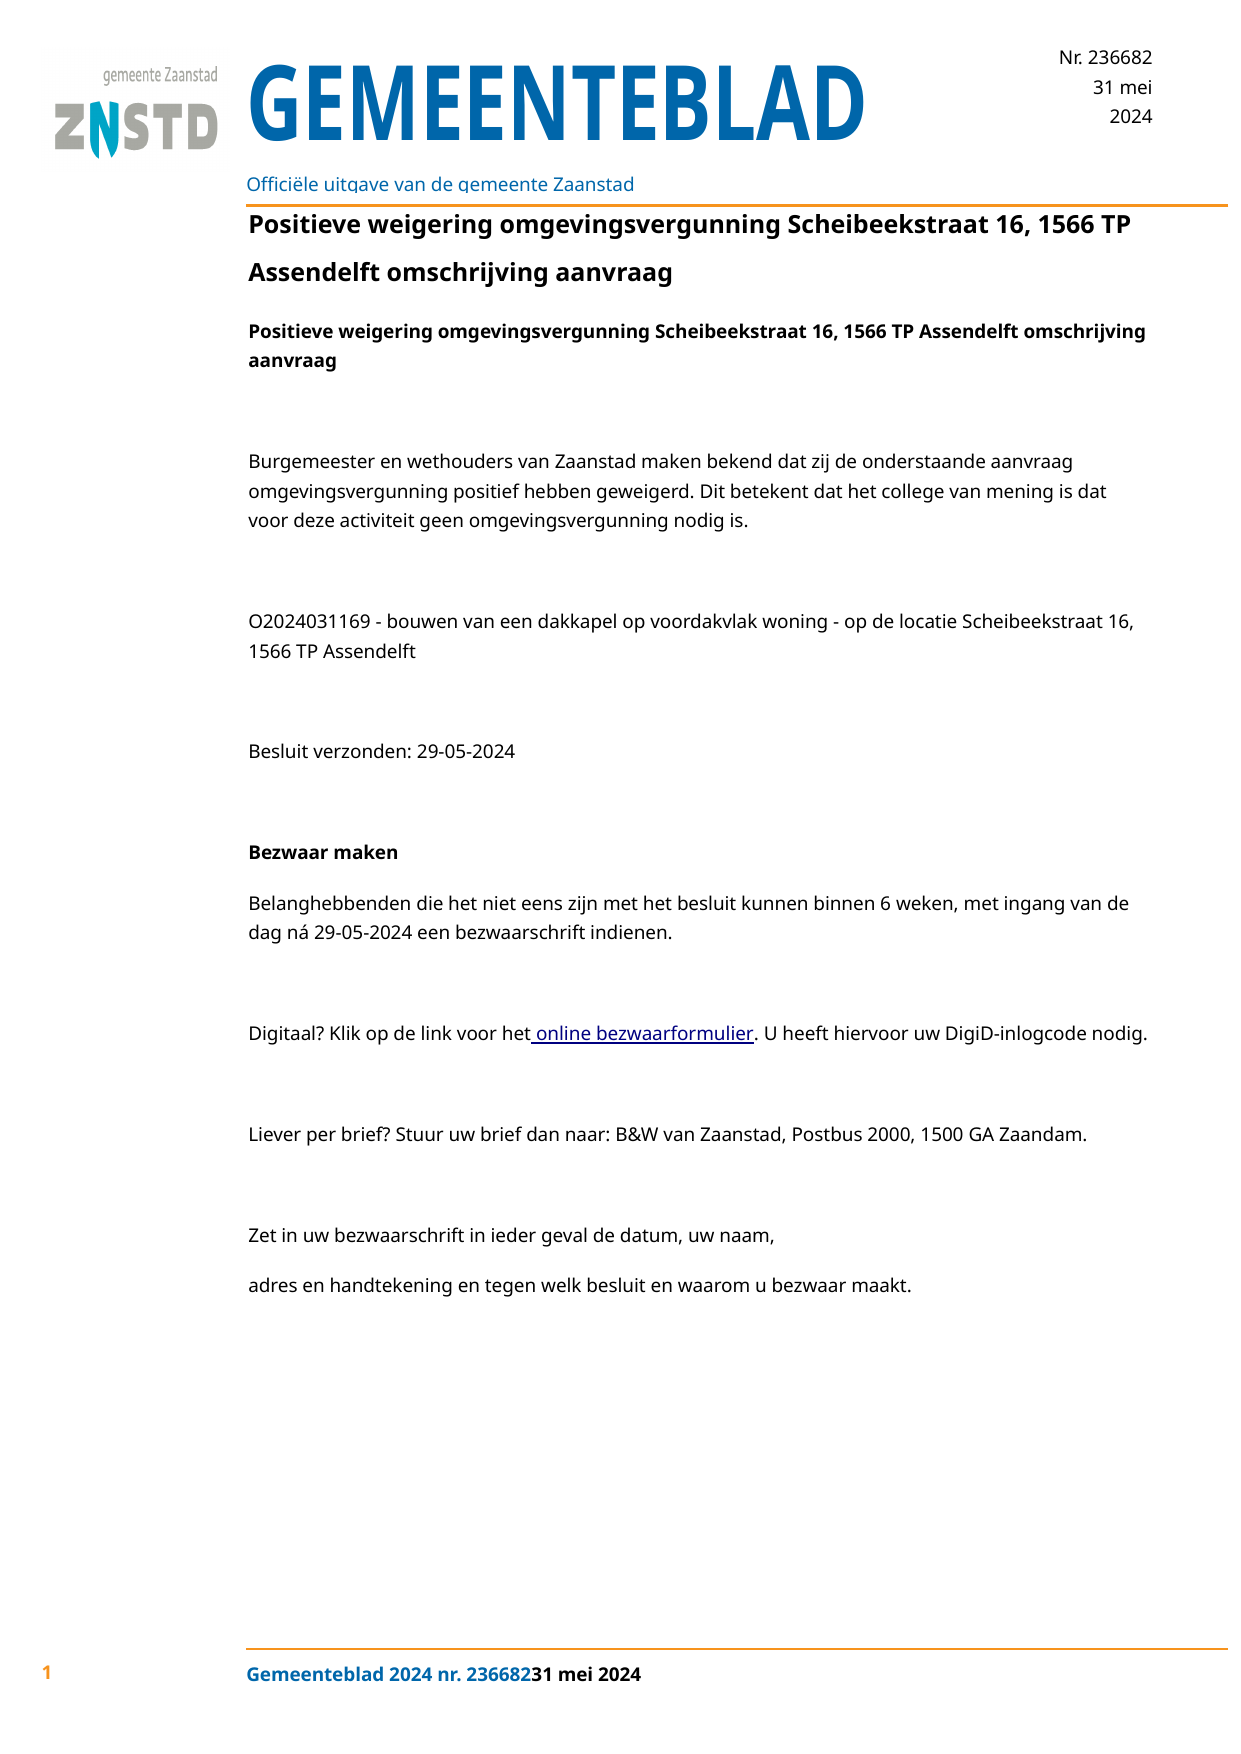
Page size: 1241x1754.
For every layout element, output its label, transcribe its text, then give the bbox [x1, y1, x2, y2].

text Besluit verzonden: 29-05-2024 [248, 739, 1152, 764]
text Positieve weigering omgevingsvergunning Scheibeekstraat 16, 1566 TP Assendelft omschrijving aanvraag [248, 207, 1152, 288]
picture [41, 47, 231, 172]
text Bezwaar maken [248, 839, 1152, 865]
text adres en handtekening en tegen welk besluit en waarom u bezwaar maakt. [248, 1272, 1152, 1298]
text Digitaal? Klik op de link voor het online bezwaarformulier. U heeft hiervoor uw DigiD-inlogcode nodig. [248, 1020, 1152, 1046]
text Belanghebbenden die het niet eens zijn met het besluit kunnen binnen 6 weken, met ingang van de dag ná 29-05-2024 een bezwaarschrift indienen. [248, 890, 1152, 945]
text O2024031169 - bouwen van een dakkapel op voordakvlak woning - op de locatie Scheibeekstraat 16, 1566 TP Assendelft [248, 608, 1152, 664]
text Burgemeester en wethouders van Zaanstad maken bekend dat zij de onderstaande aanvraag omgevingsvergunning positief hebben geweigerd. Dit betekent dat het college van mening is dat voor deze activiteit geen omgevingsvergunning nodig is. [248, 448, 1152, 533]
text Zet in uw bezwaarschrift in ieder geval de datum, uw naam, [248, 1222, 1152, 1248]
text Positieve weigering omgevingsvergunning Scheibeekstraat 16, 1566 TP Assendelft omschrijving aanvraag [248, 318, 1152, 373]
text Liever per brief? Stuur uw brief dan naar: B&W van Zaanstad, Postbus 2000, 1500 GA Zaandam. [248, 1121, 1152, 1147]
